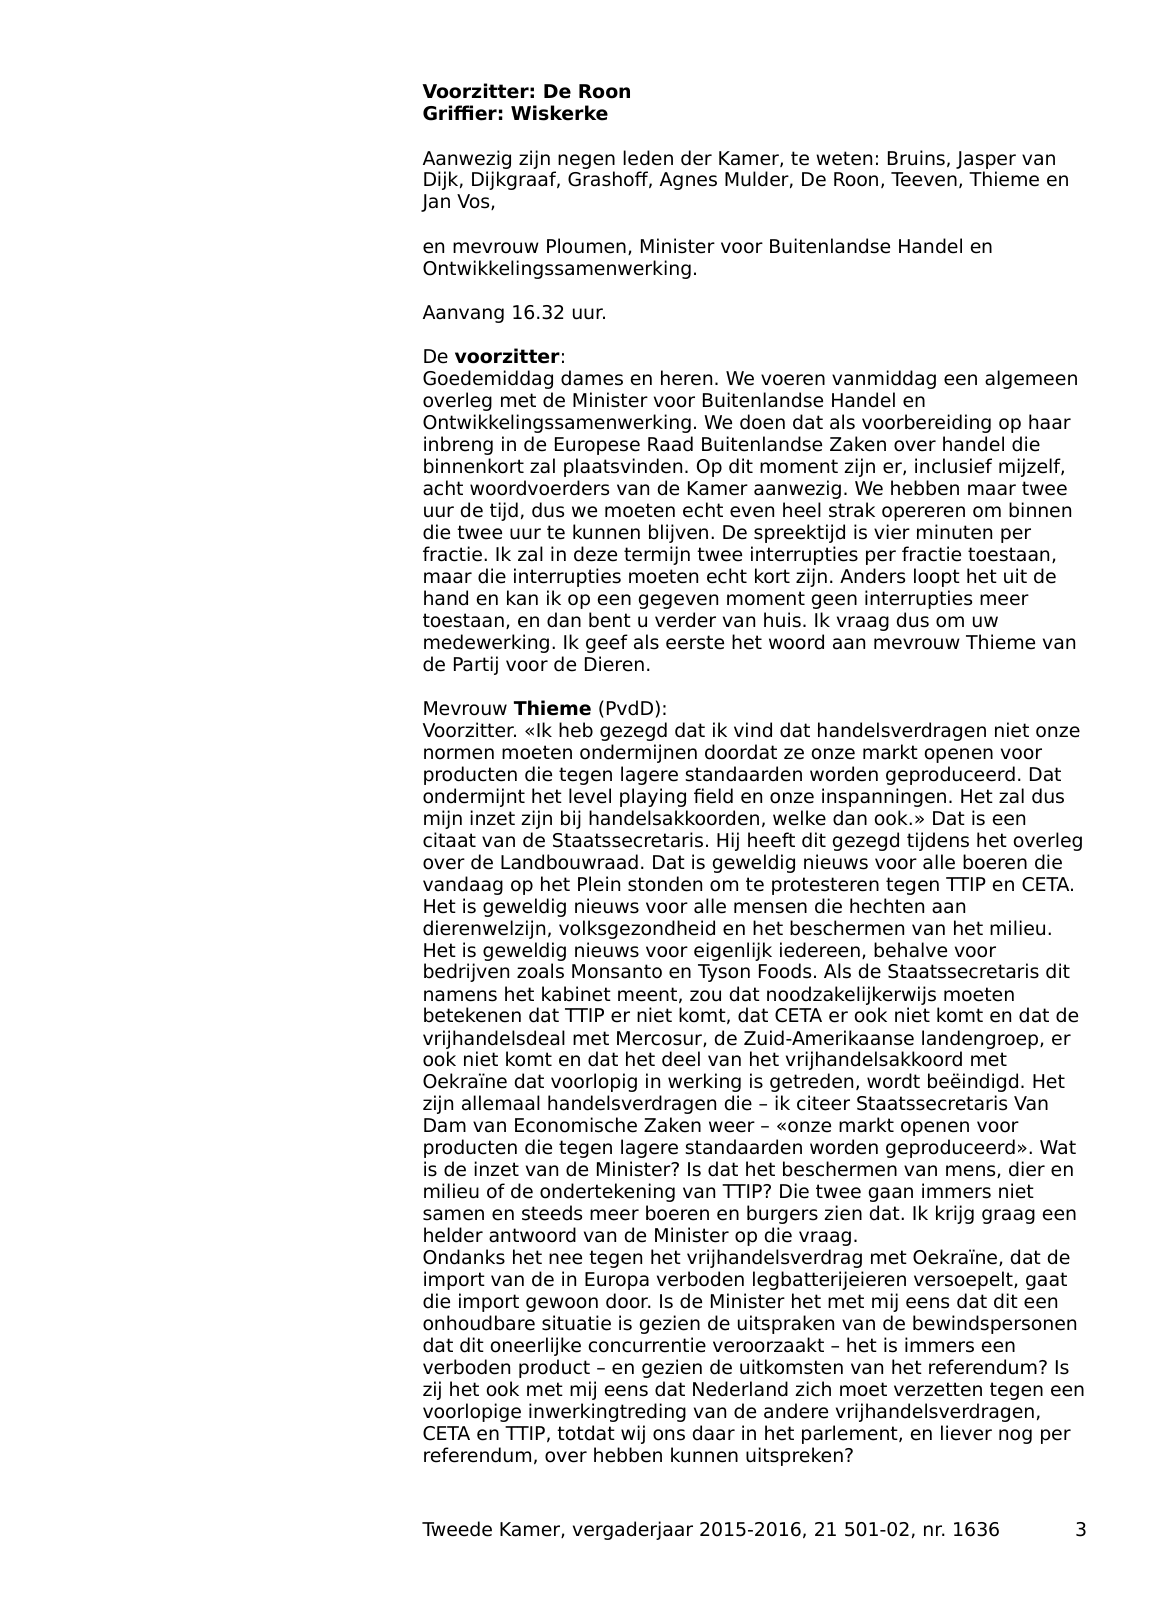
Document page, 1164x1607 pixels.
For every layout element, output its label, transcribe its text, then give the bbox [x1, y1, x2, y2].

text Voorzitter. «Ik heb gezegd dat ik vind dat handelsverdragen niet onze normen moeten ondermijnen doordat ze onze markt openen voor producten die tegen lagere standaarden worden geproduceerd. Dat ondermijnt het level playing field en onze inspanningen. Het zal dus mijn inzet zijn bij handelsakkoorden, welke dan ook.» Dat is een citaat van de Staatssecretaris. Hij heeft dit gezegd tijdens het overleg over de Landbouwraad. Dat is geweldig nieuws voor alle boeren die vandaag op het Plein stonden om te protesteren tegen TTIP en CETA. Het is geweldig nieuws voor alle mensen die hechten aan dierenwelzijn, volksgezondheid en het beschermen van het milieu. Het is geweldig nieuws voor eigenlijk iedereen, behalve voor bedrijven zoals Monsanto en Tyson Foods. Als de Staatssecretaris dit namens het kabinet meent, zou dat noodzakelijkerwijs moeten betekenen dat TTIP er niet komt, dat CETA er ook niet komt en dat de vrijhandelsdeal met Mercosur, de Zuid-Amerikaanse landengroep, er ook niet komt en dat het deel van het vrijhandelsakkoord met Oekraïne dat voorlopig in werking is getreden, wordt beëindigd. Het zijn allemaal handelsverdragen die – ik citeer Staatssecretaris Van Dam van Economische Zaken weer – «onze markt openen voor producten die tegen lagere standaarden worden geproduceerd». Wat is de inzet van de Minister? Is dat het beschermen van mens, dier en milieu of de ondertekening van TTIP? Die twee gaan immers niet samen en steeds meer boeren en burgers zien dat. Ik krijg graag een helder antwoord van de Minister op die vraag. [422, 720, 1087, 1247]
text Aanwezig zijn negen leden der Kamer, te weten: Bruins, Jasper van Dijk, Dijkgraaf, Grashoff, Agnes Mulder, De Roon, Teeven, Thieme en Jan Vos, [422, 147, 1087, 213]
text Voorzitter: De Roon [422, 81, 1087, 103]
text Mevrouw Thieme (PvdD): [422, 698, 1087, 720]
text Aanvang 16.32 uur. [422, 302, 1087, 324]
text Ondanks het nee tegen het vrijhandelsverdrag met Oekraïne, dat de import van de in Europa verboden legbatterijeieren versoepelt, gaat die import gewoon door. Is de Minister het met mij eens dat dit een onhoudbare situatie is gezien de uitspraken van de bewindspersonen dat dit oneerlijke concurrentie veroorzaakt – het is immers een verboden product – en gezien de uitkomsten van het referendum? Is zij het ook met mij eens dat Nederland zich moet verzetten tegen een voorlopige inwerkingtreding van de andere vrijhandelsverdragen, CETA en TTIP, totdat wij ons daar in het parlement, en liever nog per referendum, over hebben kunnen uitspreken? [422, 1247, 1087, 1467]
text en mevrouw Ploumen, Minister voor Buitenlandse Handel en Ontwikkelingssamenwerking. [422, 236, 1087, 279]
text De voorzitter: [422, 346, 1087, 368]
text Goedemiddag dames en heren. We voeren vanmiddag een algemeen overleg met de Minister voor Buitenlandse Handel en Ontwikkelingssamenwerking. We doen dat als voorbereiding op haar inbreng in de Europese Raad Buitenlandse Zaken over handel die binnenkort zal plaatsvinden. Op dit moment zijn er, inclusief mijzelf, acht woordvoerders van de Kamer aanwezig. We hebben maar twee uur de tijd, dus we moeten echt even heel strak opereren om binnen die twee uur te kunnen blijven. De spreektijd is vier minuten per fractie. Ik zal in deze termijn twee interrupties per fractie toestaan, maar die interrupties moeten echt kort zijn. Anders loopt het uit de hand en kan ik op een gegeven moment geen interrupties meer toestaan, en dan bent u verder van huis. Ik vraag dus om uw medewerking. Ik geef als eerste het woord aan mevrouw Thieme van de Partij voor de Dieren. [422, 368, 1087, 676]
text Griffier: Wiskerke [422, 103, 1087, 125]
